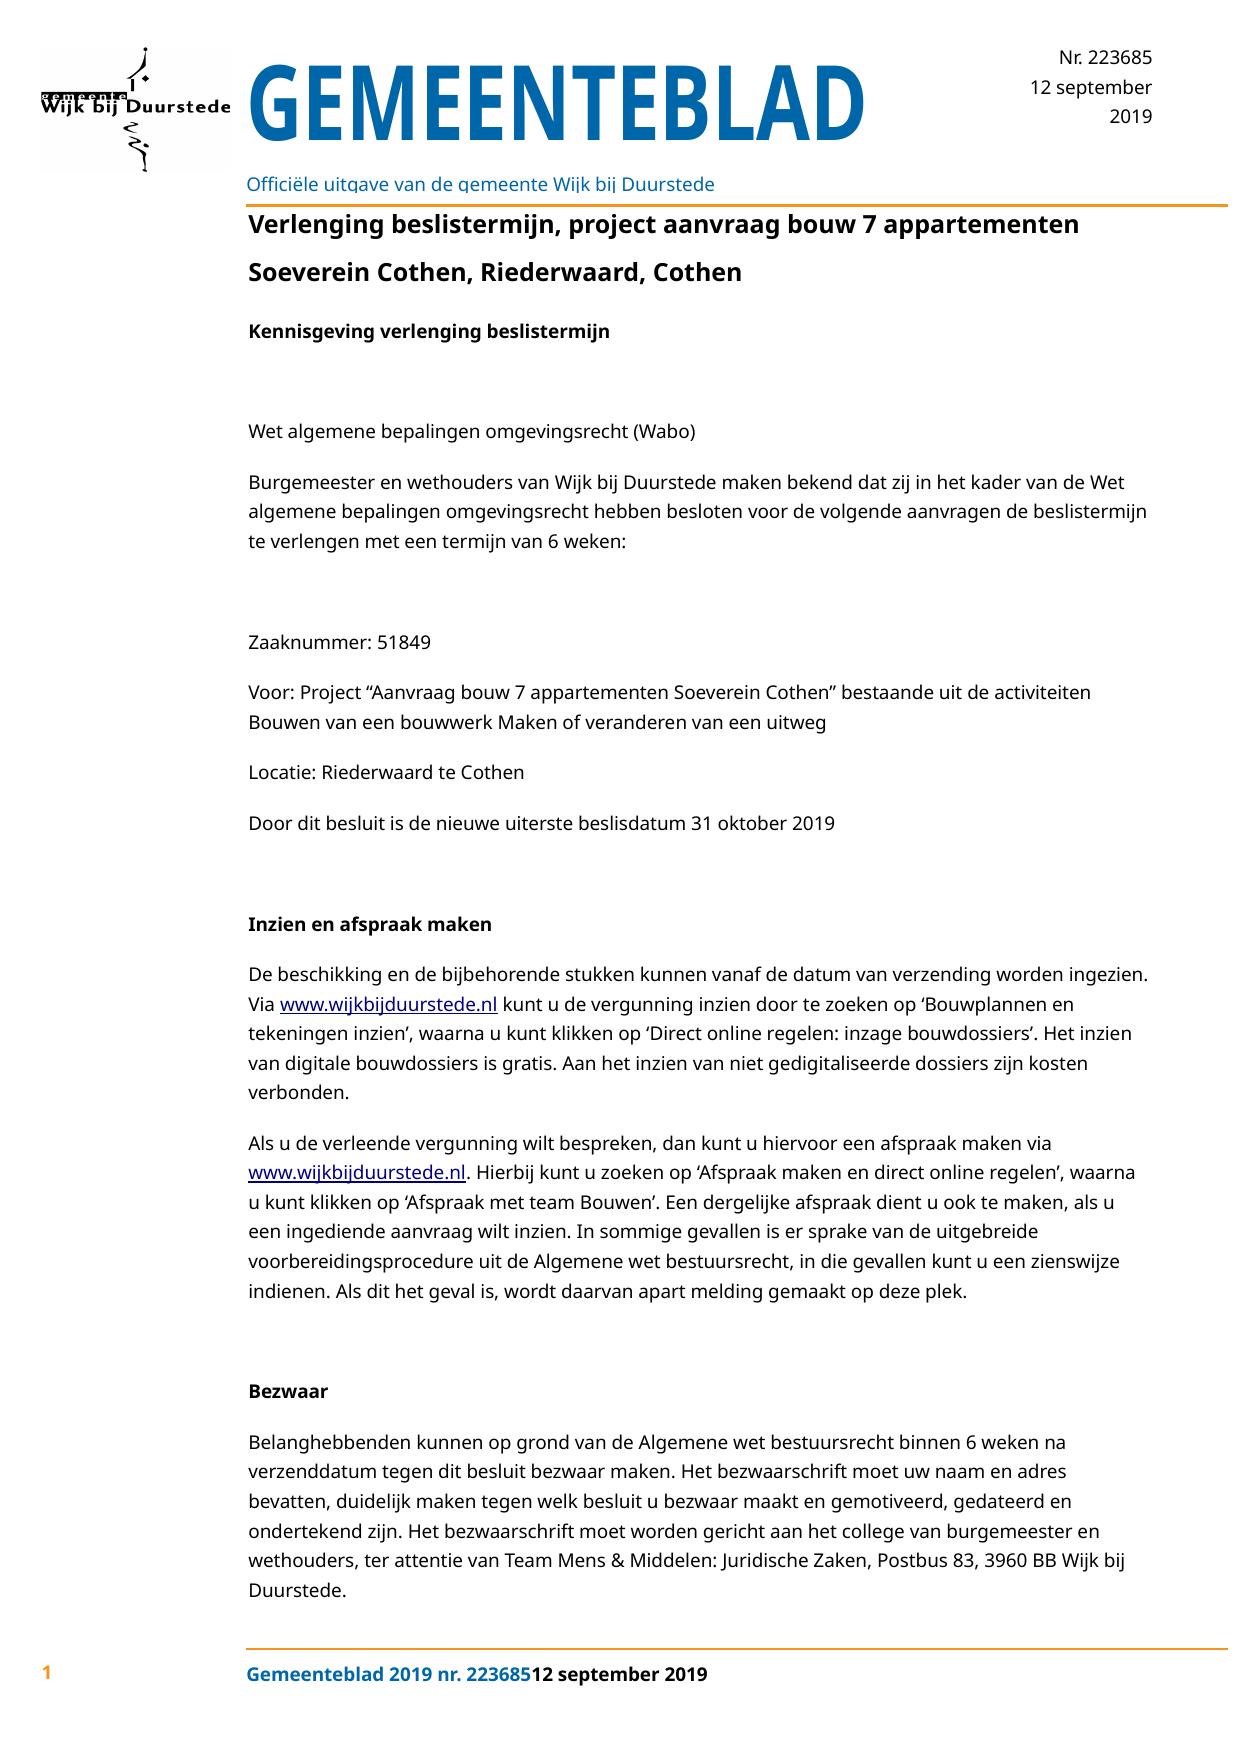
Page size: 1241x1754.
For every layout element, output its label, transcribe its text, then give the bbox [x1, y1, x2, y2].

text De beschikking en de bijbehorende stukken kunnen vanaf de datum van verzending worden ingezien. Via www.wijkbijduurstede.nl kunt u de vergunning inzien door te zoeken op ‘Bouwplannen en tekeningen inzien’, waarna u kunt klikken op ‘Direct online regelen: inzage bouwdossiers’. Het inzien van digitale bouwdossiers is gratis. Aan het inzien van niet gedigitaliseerde dossiers zijn kosten verbonden. [248, 961, 1152, 1105]
text Wet algemene bepalingen omgevingsrecht (Wabo) [248, 419, 1152, 444]
text Burgemeester en wethouders van Wijk bij Duurstede maken bekend dat zij in het kader van de Wet algemene bepalingen omgevingsrecht hebben besloten voor de volgende aanvragen de beslistermijn te verlengen met een termijn van 6 weken: [248, 469, 1152, 554]
text Zaaknummer: 51849 [248, 629, 1152, 655]
text Bezwaar [248, 1379, 1152, 1404]
text Verlenging beslistermijn, project aanvraag bouw 7 appartementen Soeverein Cothen, Riederwaard, Cothen [248, 207, 1152, 288]
text Kennisgeving verlenging beslistermijn [248, 318, 1152, 344]
text Voor: Project “Aanvraag bouw 7 appartementen Soeverein Cothen” bestaande uit de activiteiten Bouwen van een bouwwerk Maken of veranderen van een uitweg [248, 679, 1152, 735]
text Als u de verleende vergunning wilt bespreken, dan kunt u hiervoor een afspraak maken via www.wijkbijduurstede.nl. Hierbij kunt u zoeken op ‘Afspraak maken en direct online regelen’, waarna u kunt klikken op ‘Afspraak met team Bouwen’. Een dergelijke afspraak dient u ook te maken, als u een ingediende aanvraag wilt inzien. In sommige gevallen is er sprake van de uitgebreide voorbereidingsprocedure uit de Algemene wet bestuursrecht, in die gevallen kunt u een zienswijze indienen. Als dit het geval is, wordt daarvan apart melding gemaakt op deze plek. [248, 1130, 1152, 1304]
picture [41, 47, 231, 172]
text Door dit besluit is de nieuwe uiterste beslisdatum 31 oktober 2019 [248, 810, 1152, 836]
text Belanghebbenden kunnen op grond van de Algemene wet bestuursrecht binnen 6 weken na verzenddatum tegen dit besluit bezwaar maken. Het bezwaarschrift moet uw naam en adres bevatten, duidelijk maken tegen welk besluit u bezwaar maakt en gemotiveerd, gedateerd en ondertekend zijn. Het bezwaarschrift moet worden gericht aan het college van burgemeester en wethouders, ter attentie van Team Mens & Middelen: Juridische Zaken, Postbus 83, 3960 BB Wijk bij Duurstede. [248, 1429, 1152, 1603]
text Locatie: Riederwaard te Cothen [248, 759, 1152, 785]
text Inzien en afspraak maken [248, 911, 1152, 937]
